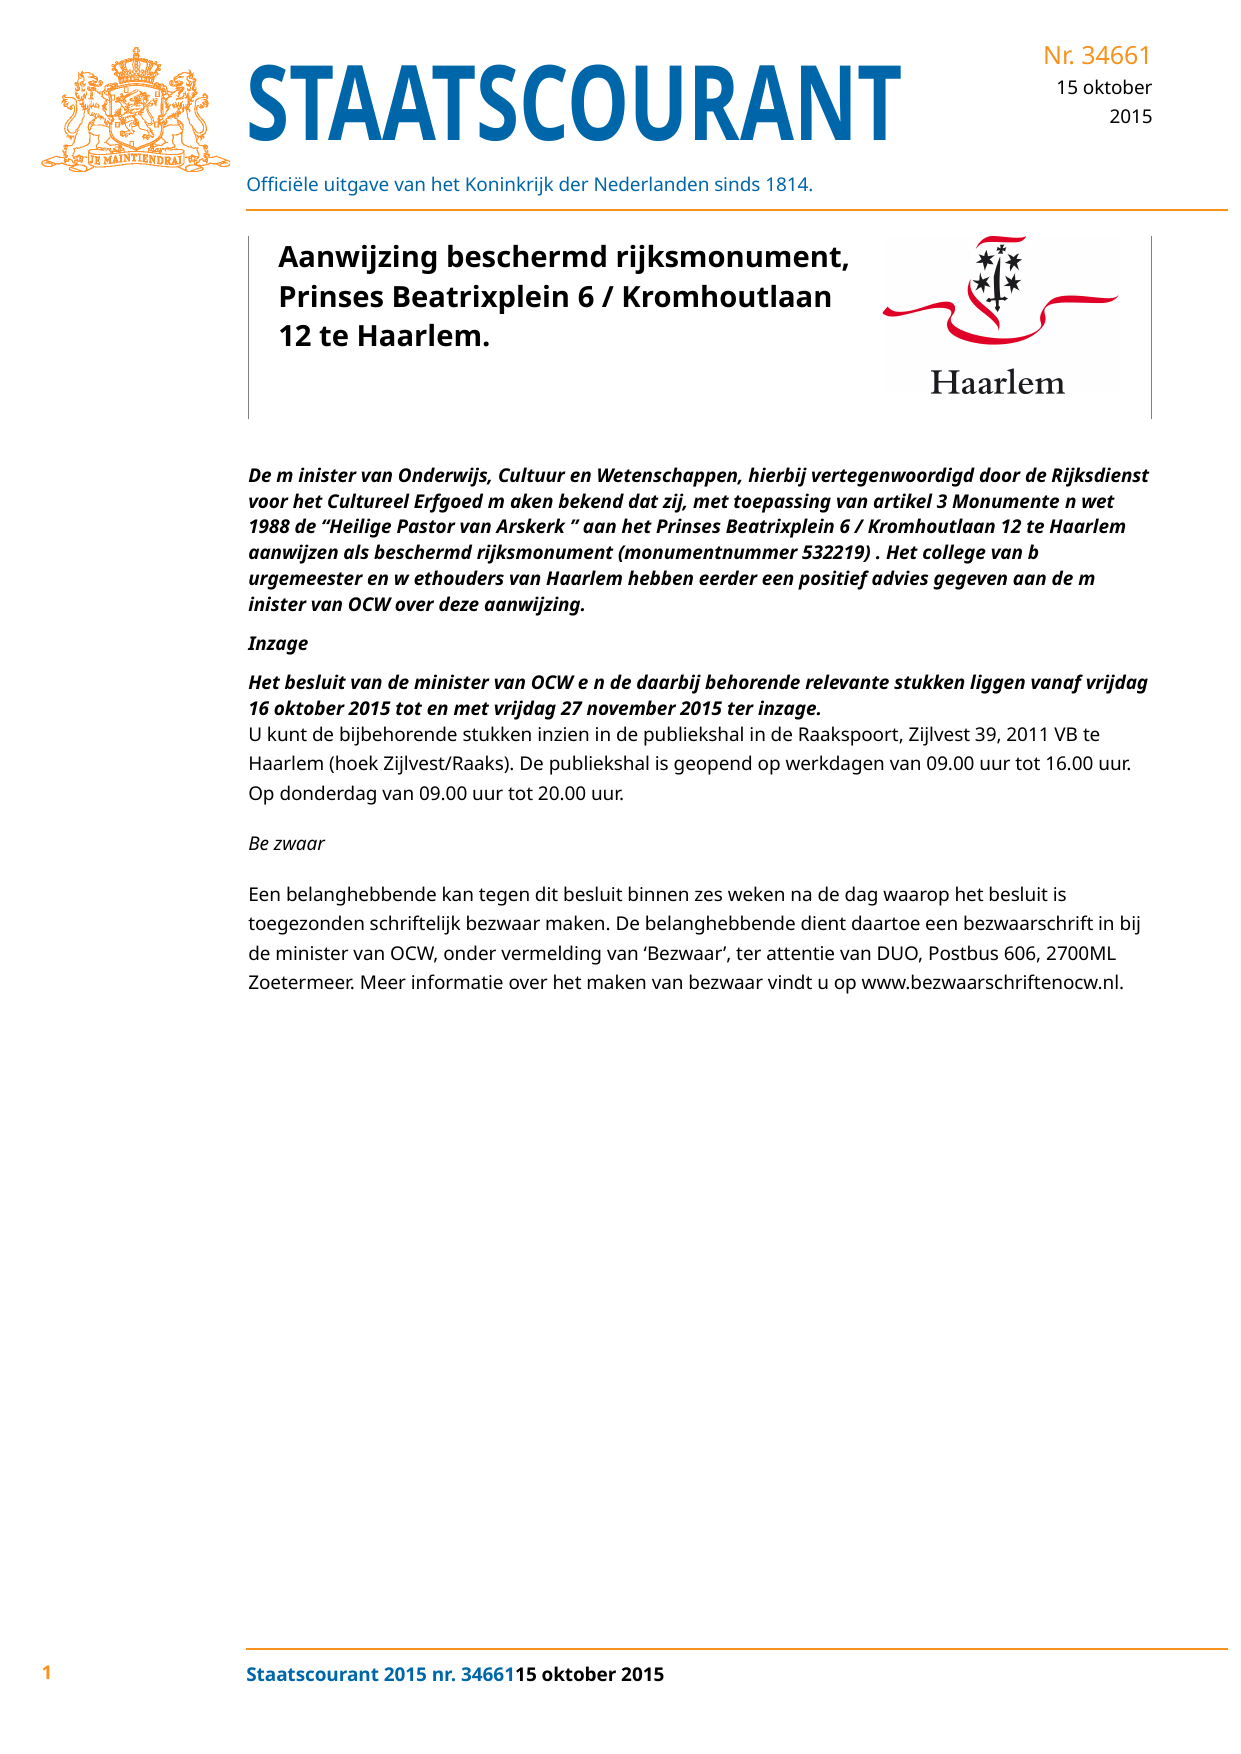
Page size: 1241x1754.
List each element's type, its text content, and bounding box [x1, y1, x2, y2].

text Be zwaar [248, 830, 1152, 856]
table_header [850, 236, 1151, 419]
text Een belanghebbende kan tegen dit besluit binnen zes weken na de dag waarop het besluit is toegezonden schriftelijk bezwaar maken. De belanghebbende dient daartoe een bezwaarschrift in bij de minister van OCW, onder vermelding van ‘Bezwaar’, ter attentie van DUO, Postbus 606, 2700ML Zoetermeer. Meer informatie over het maken van bezwaar vindt u op www.bezwaarschriftenocw.nl. [248, 881, 1152, 995]
text U kunt de bijbehorende stukken inzien in de publiekshal in de Raakspoort, Zijlvest 39, 2011 VB te Haarlem (hoek Zijlvest/Raaks). De publiekshal is geopend op werkdagen van 09.00 uur tot 16.00 uur. Op donderdag van 09.00 uur tot 20.00 uur. [248, 721, 1152, 806]
text Het besluit van de minister van OCW e n de daarbij behorende relevante stukken liggen vanaf vrijdag 16 oktober 2015 tot en met vrijdag 27 november 2015 ter inzage. [248, 669, 1152, 721]
text De m inister van Onderwijs, Cultuur en Wetenschappen, hierbij vertegenwoordigd door de Rijksdienst voor het Cultureel Erfgoed m aken bekend dat zij, met toepassing van artikel 3 Monumente n wet 1988 de “Heilige Pastor van Arskerk ” aan het Prinses Beatrixplein 6 / Kromhoutlaan 12 te Haarlem aanwijzen als beschermd rijksmonument (monumentnummer 532219) . Het college van b urgemeester en w ethouders van Haarlem hebben eerder een positief advies gegeven aan de m inister van OCW over deze aanwijzing. [248, 462, 1152, 616]
table_header Aanwijzing beschermd rijksmonument, Prinses Beatrixplein 6 / Kromhoutlaan 12 te Haarlem. [249, 236, 850, 419]
picture [882, 236, 1119, 394]
text Inzage [248, 630, 1152, 656]
picture [41, 47, 231, 172]
